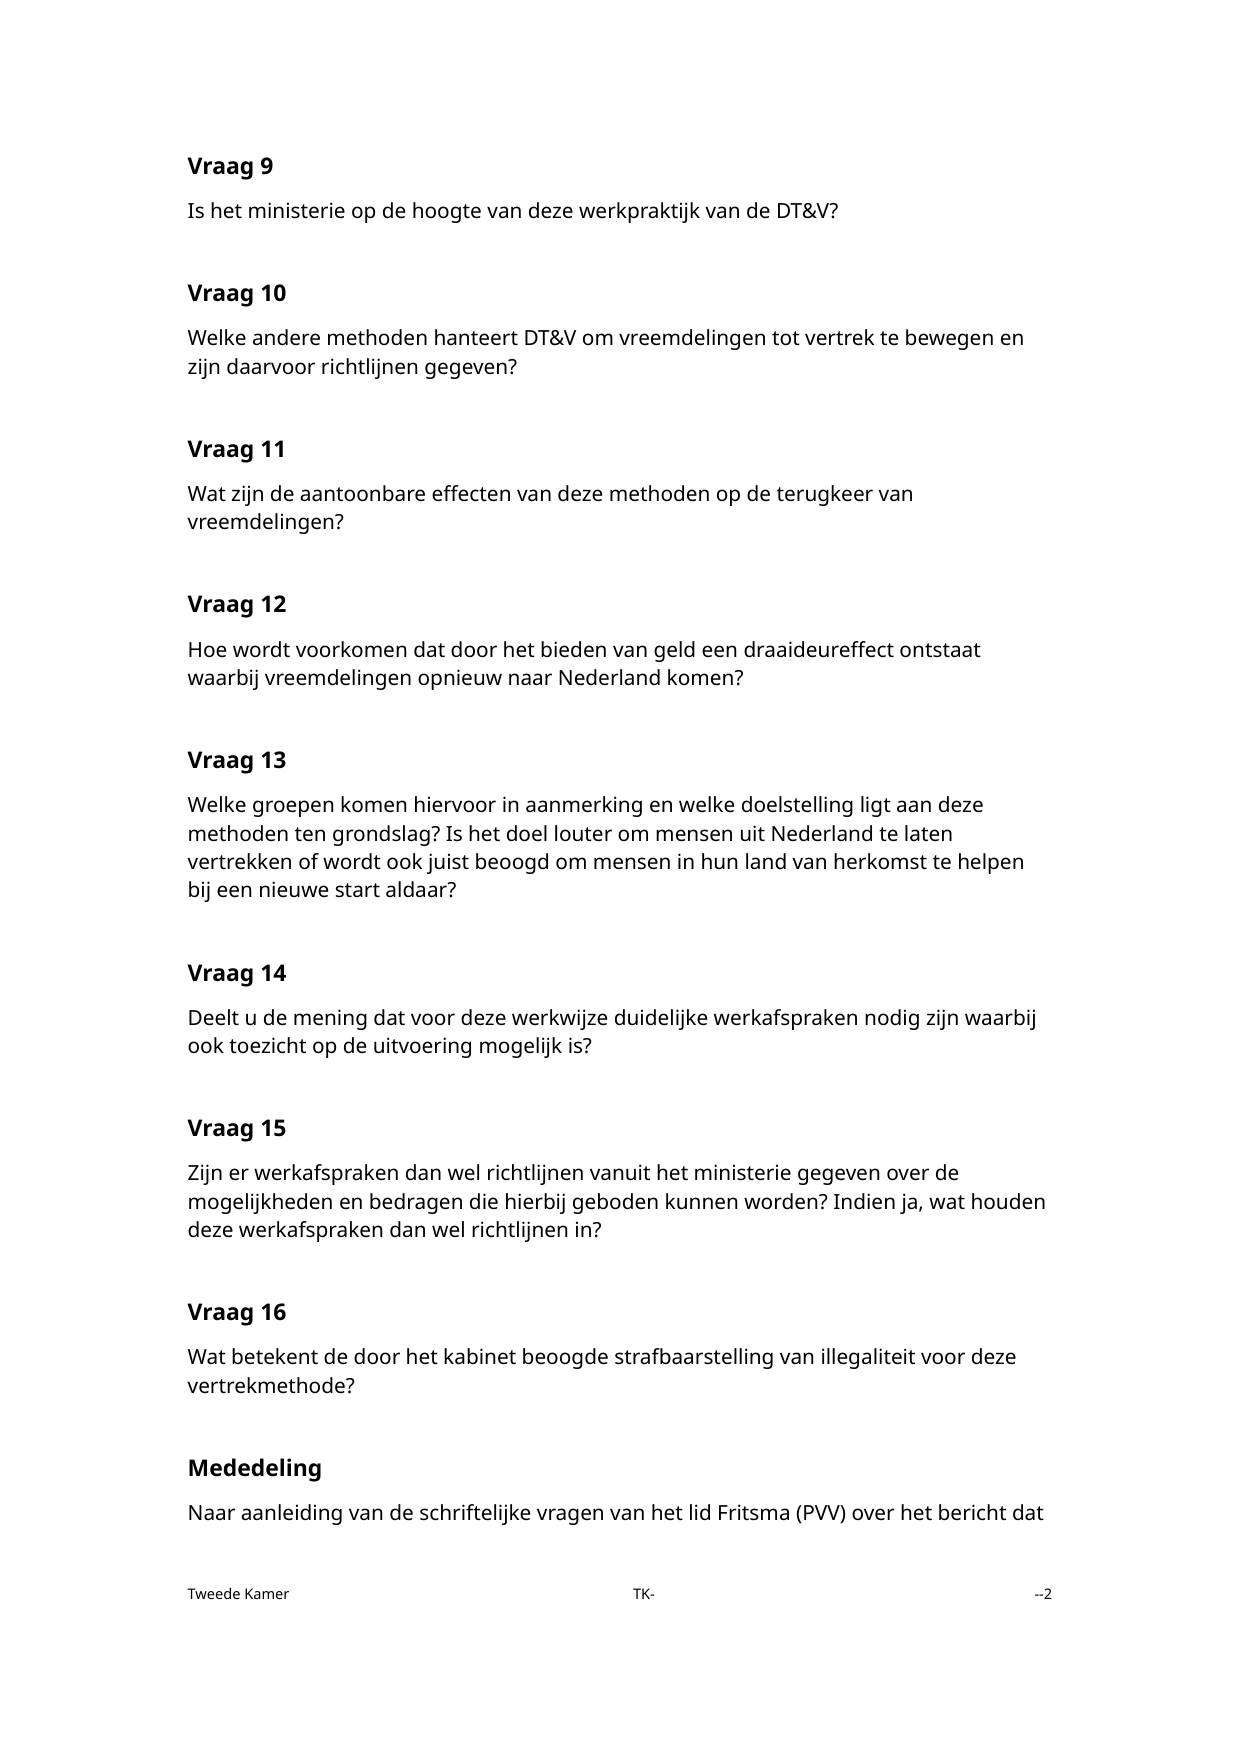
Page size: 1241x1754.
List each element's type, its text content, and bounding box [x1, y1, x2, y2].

text Deelt u de mening dat voor deze werkwijze duidelijke werkafspraken nodig zijn waarbij ook toezicht op de uitvoering mogelijk is? [187, 1003, 1053, 1060]
text Wat betekent de door het kabinet beoogde strafbaarstelling van illegaliteit voor deze vertrekmethode? [187, 1342, 1053, 1399]
text Zijn er werkafspraken dan wel richtlijnen vanuit het ministerie gegeven over de mogelijkheden en bedragen die hierbij geboden kunnen worden? Indien ja, wat houden deze werkafspraken dan wel richtlijnen in? [187, 1158, 1053, 1244]
subtitle Vraag 9 [187, 150, 1053, 181]
subtitle Vraag 10 [187, 277, 1053, 308]
subtitle Vraag 15 [187, 1112, 1053, 1143]
text Hoe wordt voorkomen dat door het bieden van geld een draaideureffect ontstaat waarbij vreemdelingen opnieuw naar Nederland komen? [187, 635, 1053, 692]
text Naar aanleiding van de schriftelijke vragen van het lid Fritsma (PVV) over het bericht dat [187, 1498, 1053, 1527]
subtitle Mededeling [187, 1452, 1053, 1483]
subtitle Vraag 16 [187, 1296, 1053, 1327]
subtitle Vraag 11 [187, 433, 1053, 464]
text Welke groepen komen hiervoor in aanmerking en welke doelstelling ligt aan deze methoden ten grondslag? Is het doel louter om mensen uit Nederland te laten vertrekken of wordt ook juist beoogd om mensen in hun land van herkomst te helpen bij een nieuwe start aldaar? [187, 790, 1053, 904]
text Welke andere methoden hanteert DT&V om vreemdelingen tot vertrek te bewegen en zijn daarvoor richtlijnen gegeven? [187, 323, 1053, 380]
subtitle Vraag 12 [187, 588, 1053, 620]
text Wat zijn de aantoonbare effecten van deze methoden op de terugkeer van vreemdelingen? [187, 479, 1053, 536]
subtitle Vraag 13 [187, 744, 1053, 775]
text Is het ministerie op de hoogte van deze werkpraktijk van de DT&V? [187, 196, 1053, 225]
subtitle Vraag 14 [187, 957, 1053, 988]
